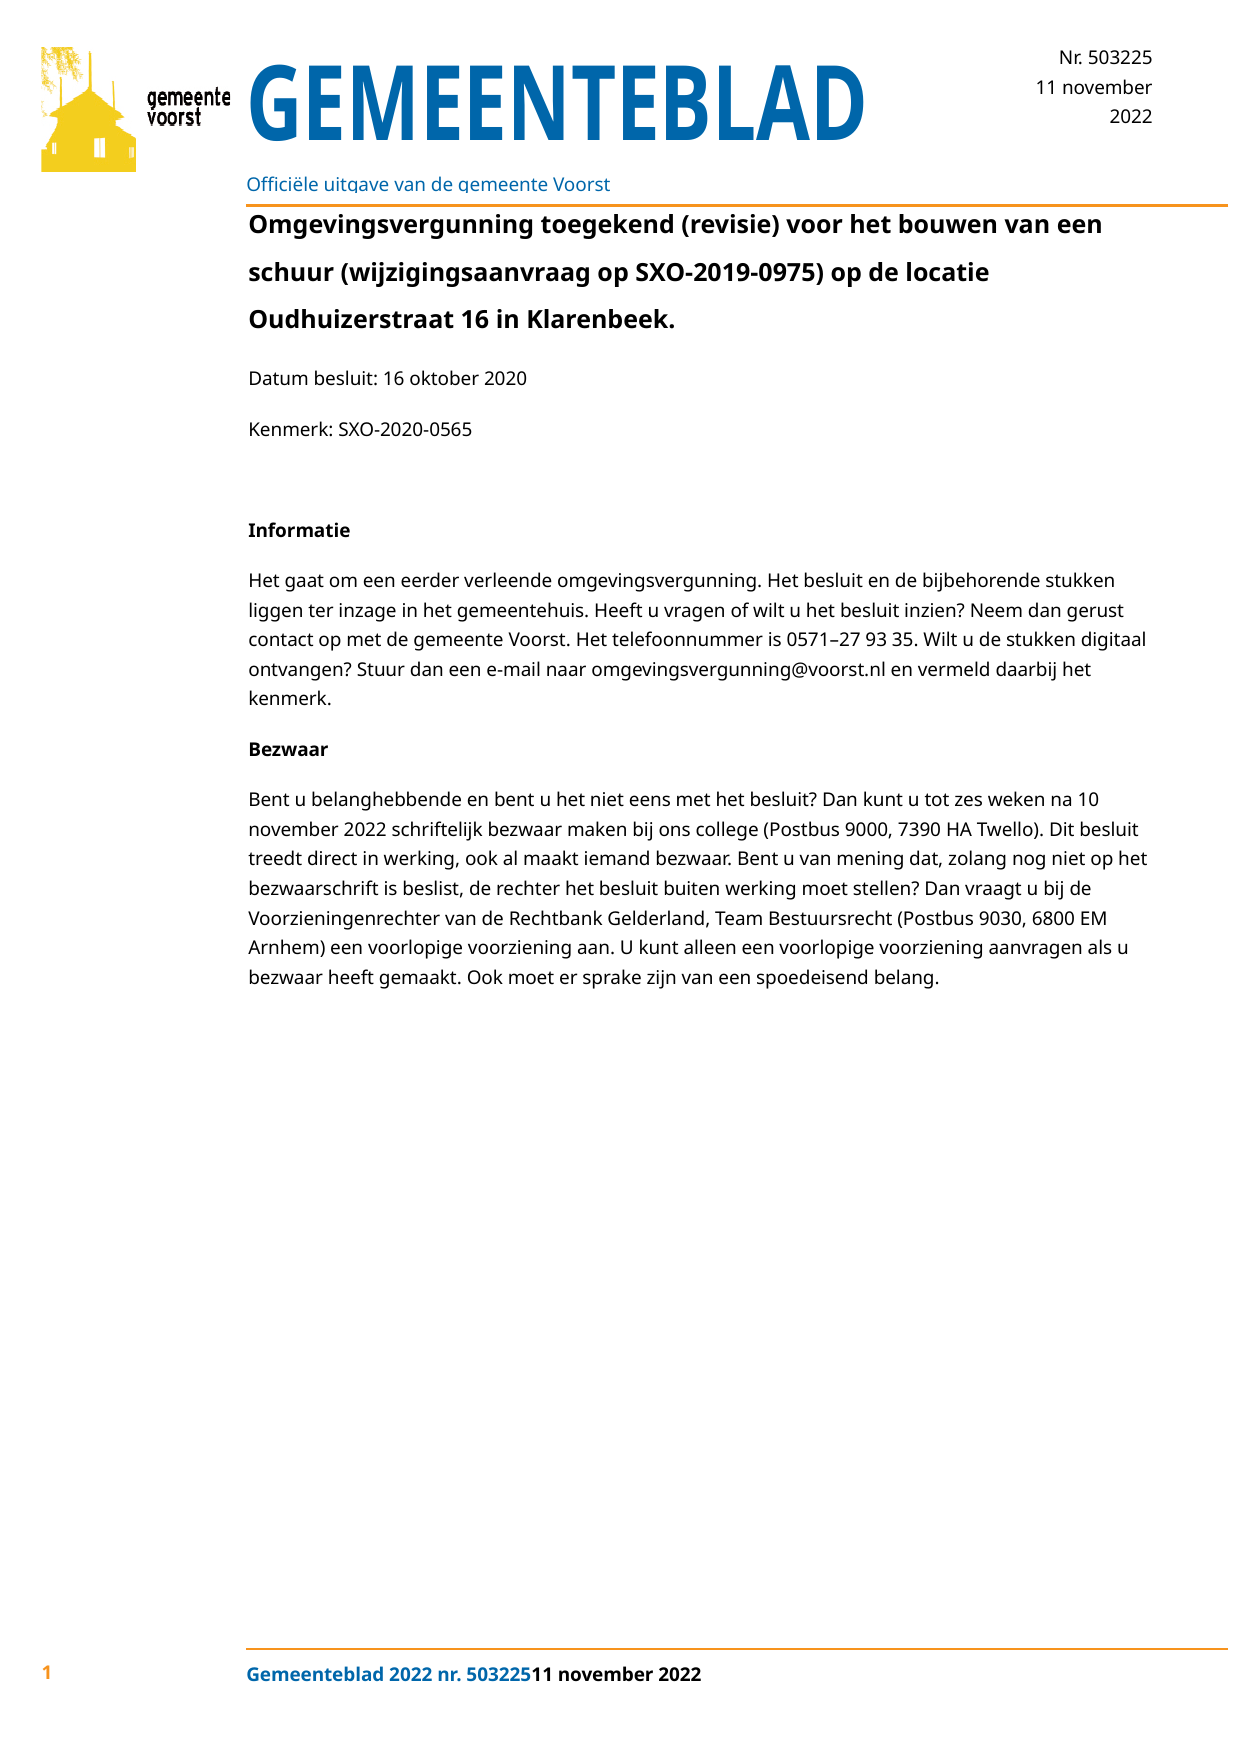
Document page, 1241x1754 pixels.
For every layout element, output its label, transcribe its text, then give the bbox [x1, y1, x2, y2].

picture [41, 47, 231, 172]
text Kenmerk: SXO-2020-0565 [248, 416, 1152, 442]
text Het gaat om een eerder verleende omgevingsvergunning. Het besluit en de bijbehorende stukken liggen ter inzage in het gemeentehuis. Heeft u vragen of wilt u het besluit inzien? Neem dan gerust contact op met de gemeente Voorst. Het telefoonnummer is 0571–27 93 35. Wilt u de stukken digitaal ontvangen? Stuur dan een e-mail naar omgevingsvergunning@voorst.nl en vermeld daarbij het kenmerk. [248, 567, 1152, 711]
text Informatie [248, 517, 1152, 542]
text Omgevingsvergunning toegekend (revisie) voor het bouwen van een schuur (wijzigingsaanvraag op SXO-2019-0975) op de locatie Oudhuizerstraat 16 in Klarenbeek. [248, 207, 1152, 336]
text Datum besluit: 16 oktober 2020 [248, 366, 1152, 391]
text Bent u belanghebbende en bent u het niet eens met het besluit? Dan kunt u tot zes weken na 10 november 2022 schriftelijk bezwaar maken bij ons college (Postbus 9000, 7390 HA Twello). Dit besluit treedt direct in werking, ook al maakt iemand bezwaar. Bent u van mening dat, zolang nog niet op het bezwaarschrift is beslist, de rechter het besluit buiten werking moet stellen? Dan vraagt u bij de Voorzieningenrechter van de Rechtbank Gelderland, Team Bestuursrecht (Postbus 9030, 6800 EM Arnhem) een voorlopige voorziening aan. U kunt alleen een voorlopige voorziening aanvragen als u bezwaar heeft gemaakt. Ook moet er sprake zijn van een spoedeisend belang. [248, 786, 1152, 989]
text Bezwaar [248, 736, 1152, 762]
